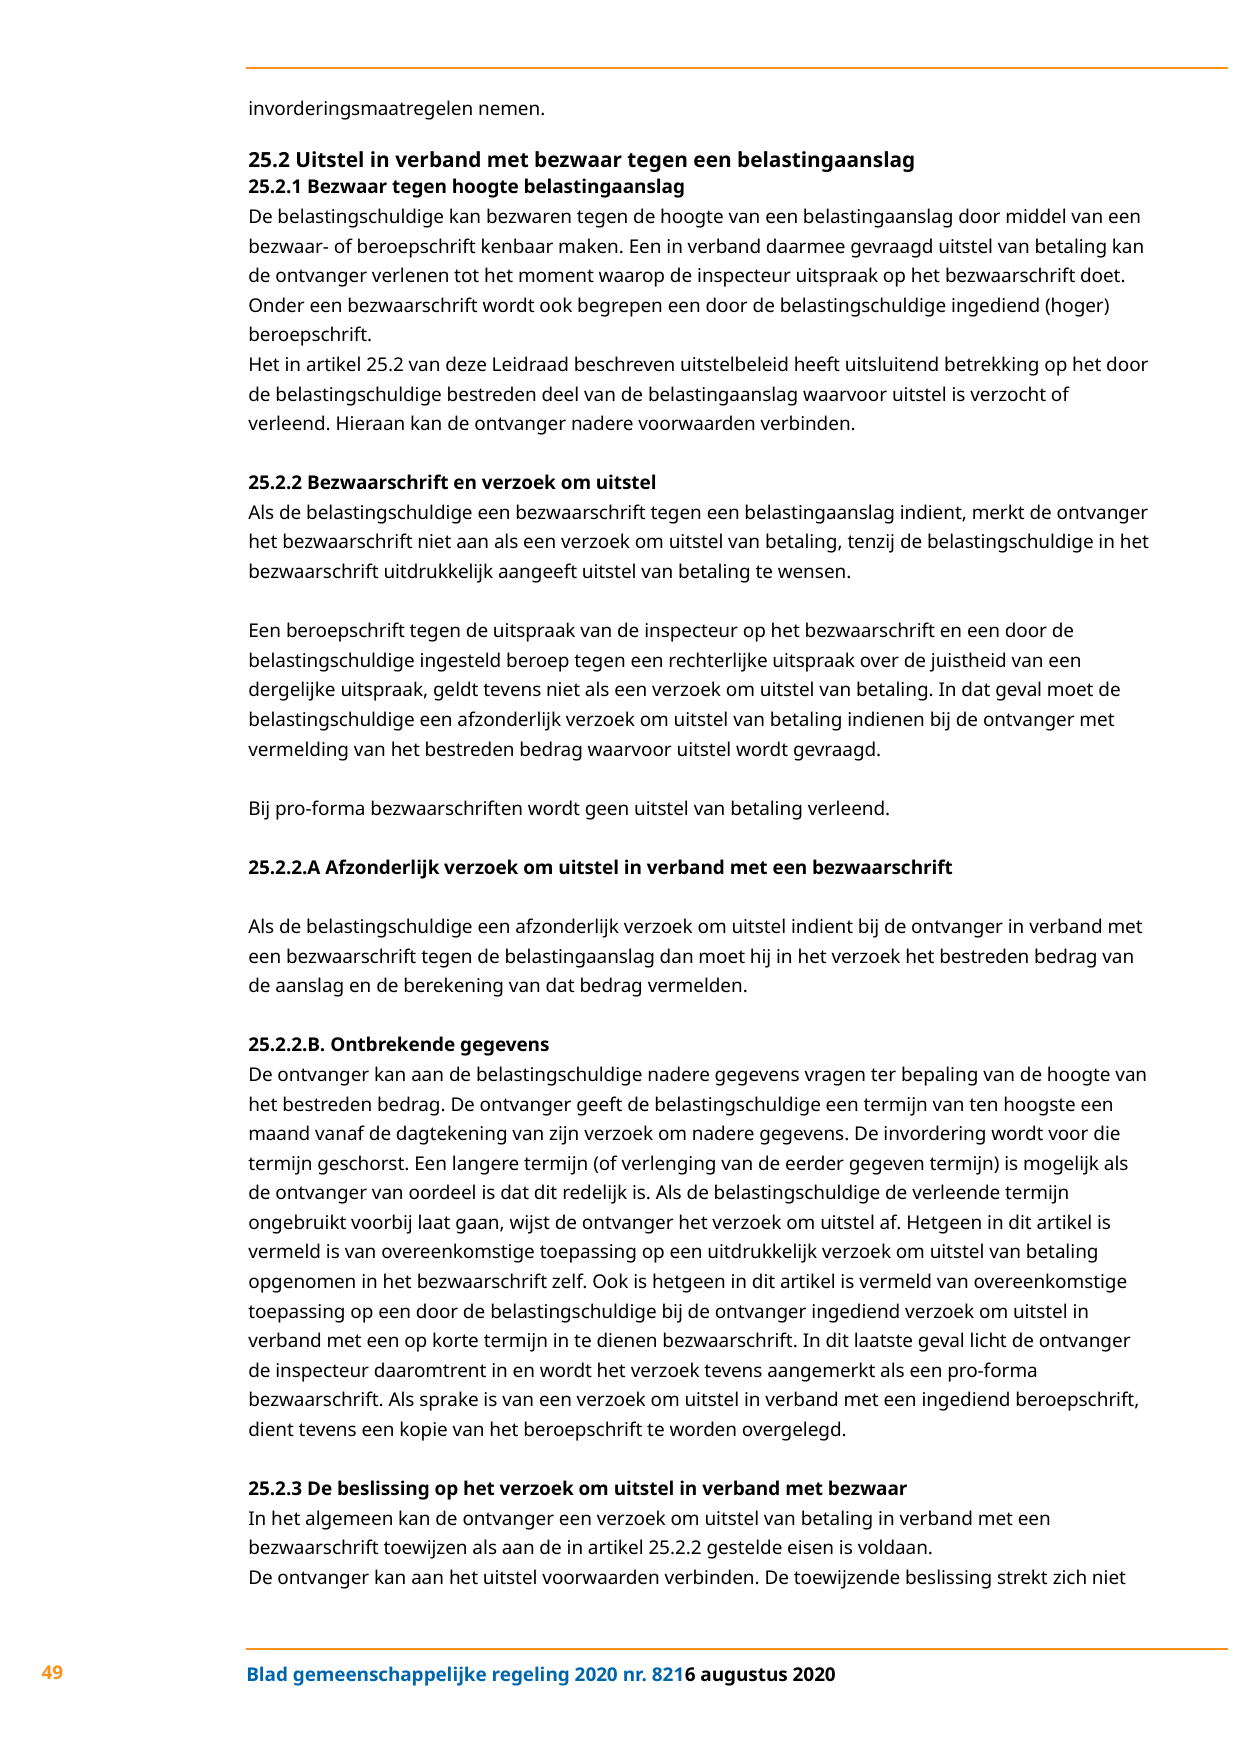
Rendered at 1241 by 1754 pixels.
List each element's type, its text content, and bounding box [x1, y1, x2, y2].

text 25.2.1 Bezwaar tegen hoogte belastingaanslag [248, 174, 1152, 199]
picture [41, 47, 231, 172]
text 25.2.2.A Afzonderlijk verzoek om uitstel in verband met een bezwaarschrift [248, 854, 1152, 880]
text 25.2 Uitstel in verband met bezwaar tegen een belastingaanslag [248, 145, 1152, 174]
text Een beroepschrift tegen de uitspraak van de inspecteur op het bezwaarschrift en een door de belastingschuldige ingesteld beroep tegen een rechterlijke uitspraak over de juistheid van een dergelijke uitspraak, geldt tevens niet als een verzoek om uitstel van betaling. In dat geval moet de belastingschuldige een afzonderlijk verzoek om uitstel van betaling indienen bij de ontvanger met vermelding van het bestreden bedrag waarvoor uitstel wordt gevraagd. [248, 617, 1152, 761]
text Het in artikel 25.2 van deze Leidraad beschreven uitstelbeleid heeft uitsluitend betrekking op het door de belastingschuldige bestreden deel van de belastingaanslag waarvoor uitstel is verzocht of verleend. Hieraan kan de ontvanger nadere voorwaarden verbinden. [248, 351, 1152, 436]
text 25.2.2.B. Ontbrekende gegevens [248, 1032, 1152, 1057]
text 25.2.3 De beslissing op het verzoek om uitstel in verband met bezwaar [248, 1475, 1152, 1501]
text Als de belastingschuldige een bezwaarschrift tegen een belastingaanslag indient, merkt de ontvanger het bezwaarschrift niet aan als een verzoek om uitstel van betaling, tenzij de belastingschuldige in het bezwaarschrift uitdrukkelijk aangeeft uitstel van betaling te wensen. [248, 499, 1152, 584]
text Bij pro-forma bezwaarschriften wordt geen uitstel van betaling verleend. [248, 795, 1152, 821]
text In het algemeen kan de ontvanger een verzoek om uitstel van betaling in verband met een bezwaarschrift toewijzen als aan de in artikel 25.2.2 gestelde eisen is voldaan. [248, 1505, 1152, 1560]
text De ontvanger kan aan het uitstel voorwaarden verbinden. De toewijzende beslissing strekt zich niet [248, 1564, 1152, 1590]
text De ontvanger kan aan de belastingschuldige nadere gegevens vragen ter bepaling van de hoogte van het bestreden bedrag. De ontvanger geeft de belastingschuldige een termijn van ten hoogste een maand vanaf de dagtekening van zijn verzoek om nadere gegevens. De invordering wordt voor die termijn geschorst. Een langere termijn (of verlenging van de eerder gegeven termijn) is mogelijk als de ontvanger van oordeel is dat dit redelijk is. Als de belastingschuldige de verleende termijn ongebruikt voorbij laat gaan, wijst de ontvanger het verzoek om uitstel af. Hetgeen in dit artikel is vermeld is van overeenkomstige toepassing op een uitdrukkelijk verzoek om uitstel van betaling opgenomen in het bezwaarschrift zelf. Ook is hetgeen in dit artikel is vermeld van overeenkomstige toepassing op een door de belastingschuldige bij de ontvanger ingediend verzoek om uitstel in verband met een op korte termijn in te dienen bezwaarschrift. In dit laatste geval licht de ontvanger de inspecteur daaromtrent in en wordt het verzoek tevens aangemerkt als een pro-forma bezwaarschrift. Als sprake is van een verzoek om uitstel in verband met een ingediend beroepschrift, dient tevens een kopie van het beroepschrift te worden overgelegd. [248, 1061, 1152, 1442]
text De belastingschuldige kan bezwaren tegen de hoogte van een belastingaanslag door middel van een bezwaar- of beroepschrift kenbaar maken. Een in verband daarmee gevraagd uitstel van betaling kan de ontvanger verlenen tot het moment waarop de inspecteur uitspraak op het bezwaarschrift doet. Onder een bezwaarschrift wordt ook begrepen een door de belastingschuldige ingediend (hoger) beroepschrift. [248, 203, 1152, 347]
text invorderingsmaatregelen nemen. [248, 95, 1152, 121]
text 25.2.2 Bezwaarschrift en verzoek om uitstel [248, 469, 1152, 495]
text Als de belastingschuldige een afzonderlijk verzoek om uitstel indient bij de ontvanger in verband met een bezwaarschrift tegen de belastingaanslag dan moet hij in het verzoek het bestreden bedrag van de aanslag en de berekening van dat bedrag vermelden. [248, 913, 1152, 998]
